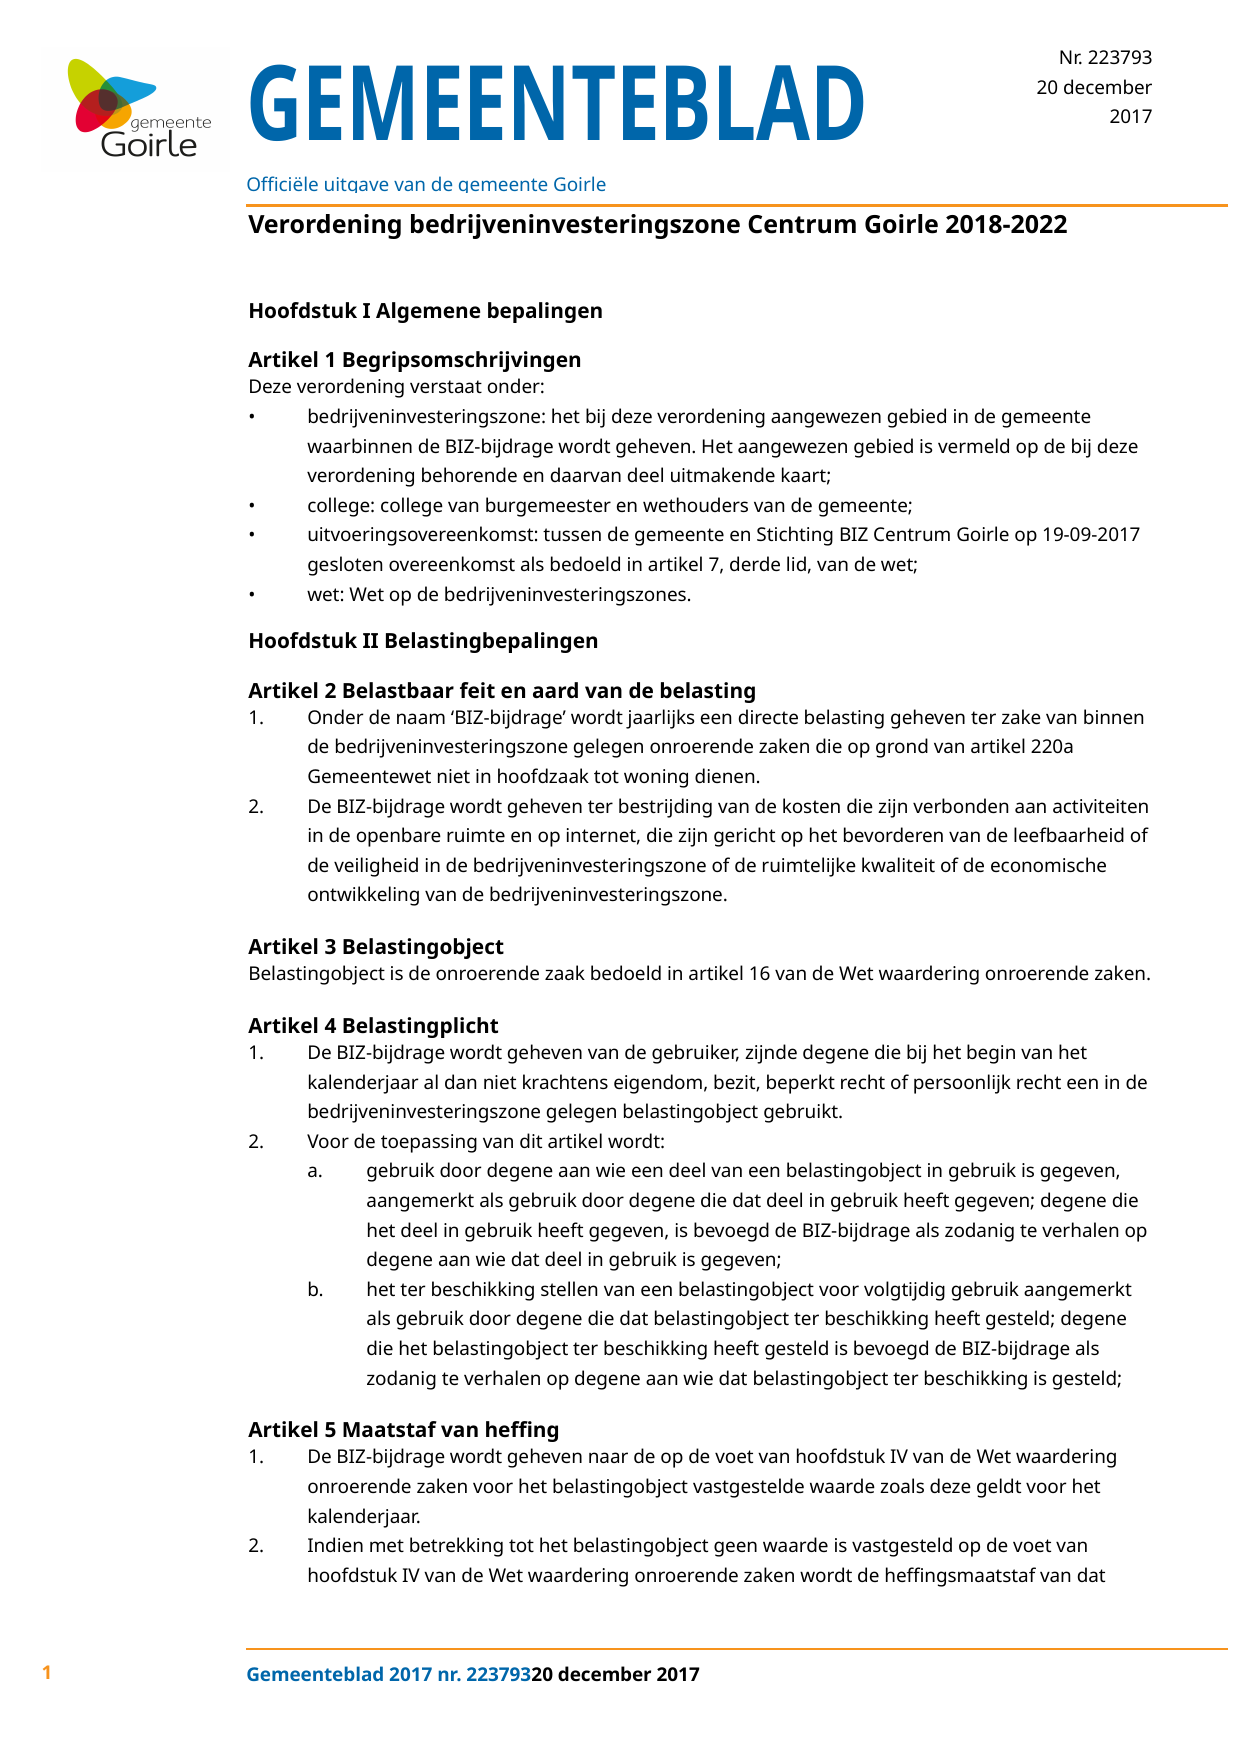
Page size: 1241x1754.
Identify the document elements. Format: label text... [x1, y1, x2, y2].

list De BIZ-bijdrage wordt geheven ter bestrijding van de kosten die zijn verbonden aan activiteiten in de openbare ruimte en op internet, die zijn gericht op het bevorderen van de leefbaarheid of de veiligheid in de bedrijveninvesteringszone of de ruimtelijke kwaliteit of de economische ontwikkeling van de bedrijveninvesteringszone. [248, 793, 1152, 907]
list uitvoeringsovereenkomst: tussen de gemeente en Stichting BIZ Centrum Goirle op 19-09-2017 gesloten overeenkomst als bedoeld in artikel 7, derde lid, van de wet; [248, 522, 1152, 577]
picture [41, 47, 231, 172]
list wet: Wet op de bedrijveninvesteringszones. [248, 581, 1152, 607]
text Artikel 1 Begripsomschrijvingen [248, 345, 1152, 374]
list college: college van burgemeester en wethouders van de gemeente; [248, 492, 1152, 518]
text Hoofdstuk II Belastingbepalingen [248, 626, 1152, 655]
list De BIZ-bijdrage wordt geheven van de gebruiker, zijnde degene die bij het begin van het kalenderjaar al dan niet krachtens eigendom, bezit, beperkt recht of persoonlijk recht een in de bedrijveninvesteringszone gelegen belastingobject gebruikt. [248, 1039, 1152, 1124]
text Belastingobject is de onroerende zaak bedoeld in artikel 16 van de Wet waardering onroerende zaken. [248, 961, 1152, 986]
list Voor de toepassing van dit artikel wordt: [248, 1128, 1152, 1154]
list bedrijveninvesteringszone: het bij deze verordening aangewezen gebied in de gemeente waarbinnen de BIZ-bijdrage wordt geheven. Het aangewezen gebied is vermeld op de bij deze verordening behorende en daarvan deel uitmakende kaart; [248, 403, 1152, 488]
text Hoofdstuk I Algemene bepalingen [248, 296, 1152, 324]
list het ter beschikking stellen van een belastingobject voor volgtijdig gebruik aangemerkt als gebruik door degene die dat belastingobject ter beschikking heeft gesteld; degene die het belastingobject ter beschikking heeft gesteld is bevoegd de BIZ-bijdrage als zodanig te verhalen op degene aan wie dat belastingobject ter beschikking is gesteld; [307, 1276, 1152, 1391]
text Deze verordening verstaat onder: [248, 374, 1152, 399]
list Indien met betrekking tot het belastingobject geen waarde is vastgesteld op de voet van hoofdstuk IV van de Wet waardering onroerende zaken wordt de heffingsmaatstaf van dat [248, 1532, 1152, 1588]
text Artikel 5 Maatstaf van heffing [248, 1415, 1152, 1444]
text Artikel 4 Belastingplicht [248, 1011, 1152, 1039]
text Artikel 3 Belastingobject [248, 932, 1152, 961]
text Verordening bedrijveninvesteringszone Centrum Goirle 2018-2022 [248, 207, 1152, 241]
text Artikel 2 Belastbaar feit en aard van de belasting [248, 676, 1152, 704]
list Onder de naam ‘BIZ-bijdrage’ wordt jaarlijks een directe belasting geheven ter zake van binnen de bedrijveninvesteringszone gelegen onroerende zaken die op grond van artikel 220a Gemeentewet niet in hoofdzaak tot woning dienen. [248, 704, 1152, 789]
list De BIZ-bijdrage wordt geheven naar de op de voet van hoofdstuk IV van de Wet waardering onroerende zaken voor het belastingobject vastgestelde waarde zoals deze geldt voor het kalenderjaar. [248, 1444, 1152, 1528]
list gebruik door degene aan wie een deel van een belastingobject in gebruik is gegeven, aangemerkt als gebruik door degene die dat deel in gebruik heeft gegeven; degene die het deel in gebruik heeft gegeven, is bevoegd de BIZ-bijdrage als zodanig te verhalen op degene aan wie dat deel in gebruik is gegeven; [307, 1158, 1152, 1272]
